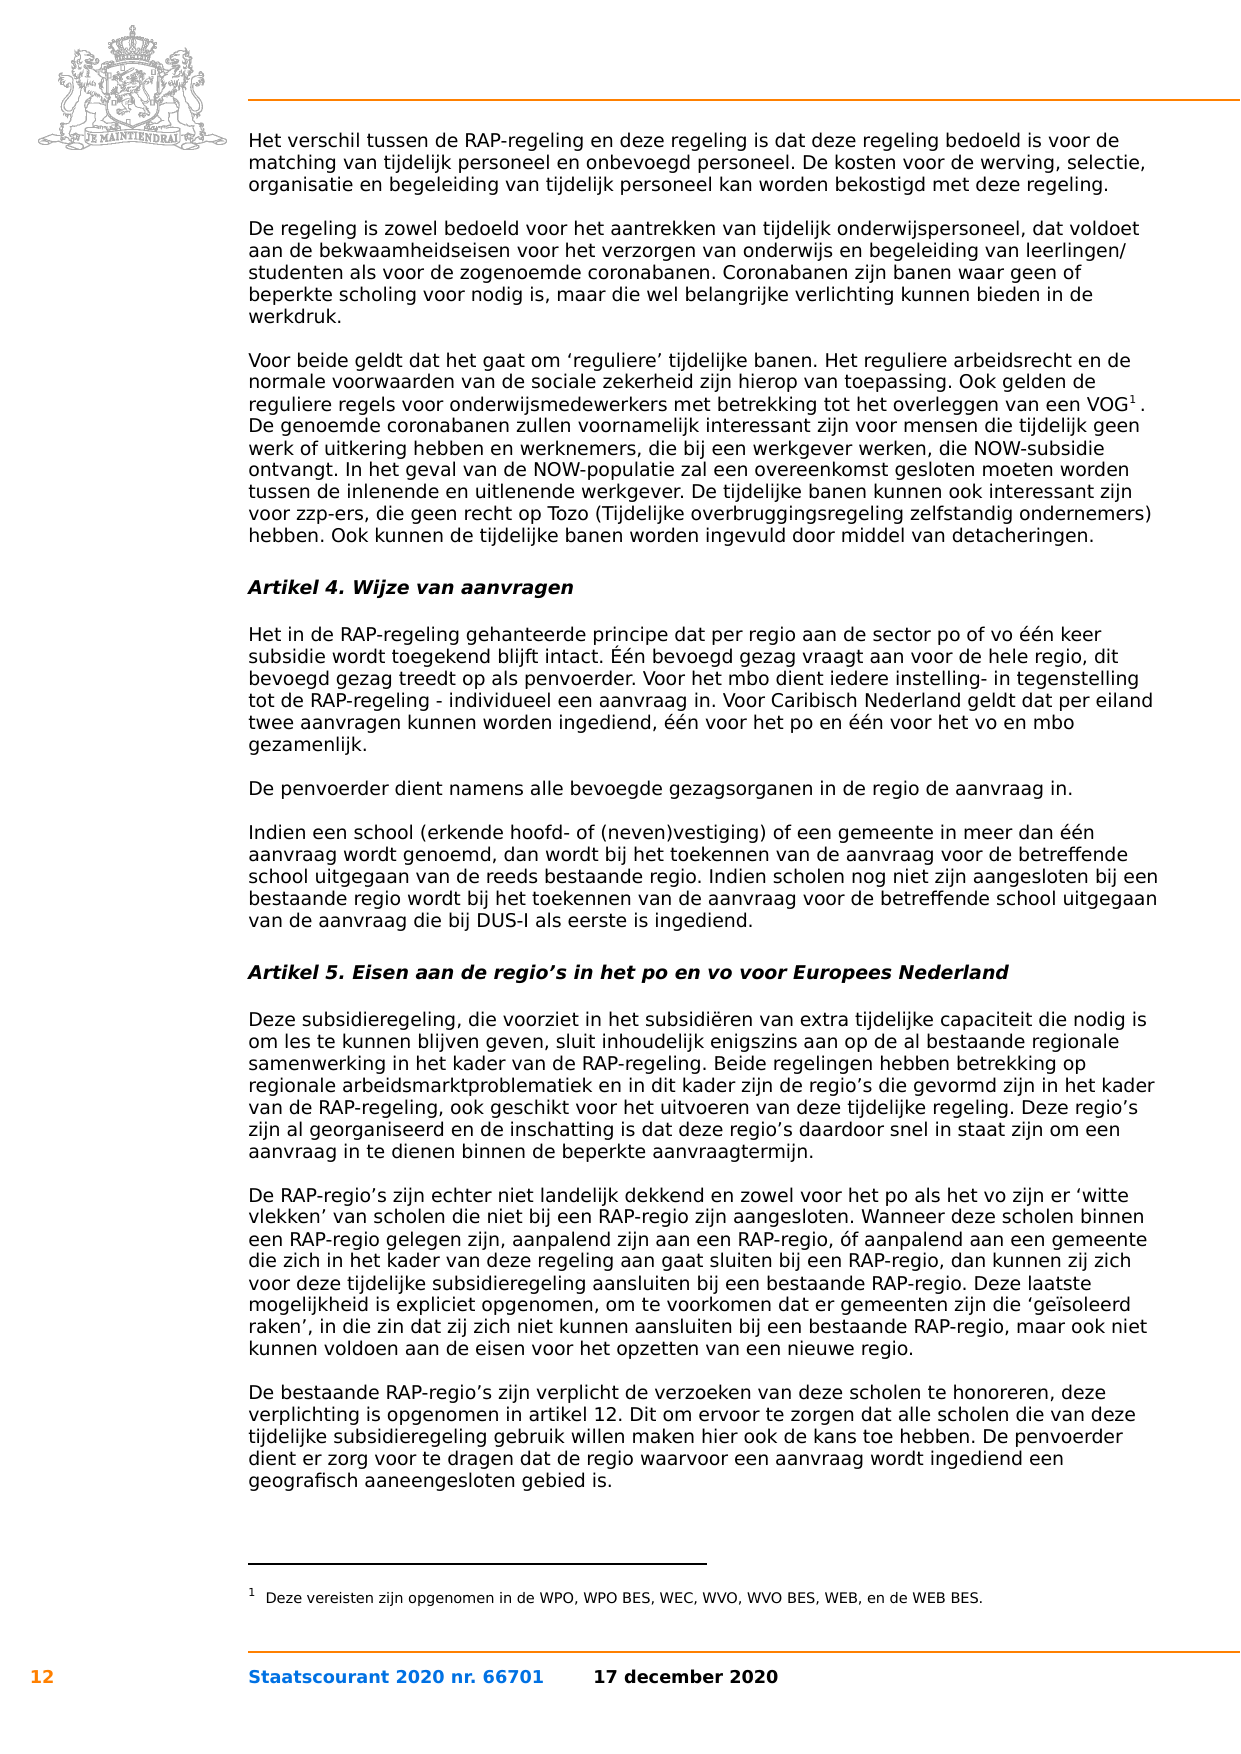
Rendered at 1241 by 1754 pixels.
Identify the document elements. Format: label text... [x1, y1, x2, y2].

subtitle Artikel 5. Eisen aan de regio’s in het po en vo voor Europees Nederland [248, 962, 1163, 984]
text De regeling is zowel bedoeld voor het aantrekken van tijdelijk onderwijspersoneel, dat voldoet aan de bekwaamheidseisen voor het verzorgen van onderwijs en begeleiding van leerlingen/ studenten als voor de zogenoemde coronabanen. Coronabanen zijn banen waar geen of beperkte scholing voor nodig is, maar die wel belangrijke verlichting kunnen bieden in de werkdruk. [248, 218, 1163, 328]
text De bestaande RAP-regio’s zijn verplicht de verzoeken van deze scholen te honoreren, deze verplichting is opgenomen in artikel 12. Dit om ervoor te zorgen dat alle scholen die van deze tijdelijke subsidieregeling gebruik willen maken hier ook de kans toe hebben. De penvoerder dient er zorg voor te dragen dat de regio waarvoor een aanvraag wordt ingediend een geografisch aaneengesloten gebied is. [248, 1382, 1163, 1492]
picture [38, 25, 227, 150]
text Het in de RAP-regeling gehanteerde principe dat per regio aan de sector po of vo één keer subsidie wordt toegekend blijft intact. Één bevoegd gezag vraagt aan voor de hele regio, dit bevoegd gezag treedt op als penvoerder. Voor het mbo dient iedere instelling- in tegenstelling tot de RAP-regeling - individueel een aanvraag in. Voor Caribisch Nederland geldt dat per eiland twee aanvragen kunnen worden ingediend, één voor het po en één voor het vo en mbo gezamenlijk. [248, 624, 1163, 756]
text Deze vereisten zijn opgenomen in de WPO, WPO BES, WEC, WVO, WVO BES, WEB, en de WEB BES. [248, 1586, 1163, 1608]
subtitle Artikel 4. Wijze van aanvragen [248, 577, 1163, 599]
text De RAP-regio’s zijn echter niet landelijk dekkend en zowel voor het po als het vo zijn er ‘witte vlekken’ van scholen die niet bij een RAP-regio zijn aangesloten. Wanneer deze scholen binnen een RAP-regio gelegen zijn, aanpalend zijn aan een RAP-regio, óf aanpalend aan een gemeente die zich in het kader van deze regeling aan gaat sluiten bij een RAP-regio, dan kunnen zij zich voor deze tijdelijke subsidieregeling aansluiten bij een bestaande RAP-regio. Deze laatste mogelijkheid is expliciet opgenomen, om te voorkomen dat er gemeenten zijn die ‘geïsoleerd raken’, in die zin dat zij zich niet kunnen aansluiten bij een bestaande RAP-regio, maar ook niet kunnen voldoen aan de eisen voor het opzetten van een nieuwe regio. [248, 1184, 1163, 1360]
text Deze subsidieregeling, die voorziet in het subsidiëren van extra tijdelijke capaciteit die nodig is om les te kunnen blijven geven, sluit inhoudelijk enigszins aan op de al bestaande regionale samenwerking in het kader van de RAP-regeling. Beide regelingen hebben betrekking op regionale arbeidsmarktproblematiek en in dit kader zijn de regio’s die gevormd zijn in het kader van de RAP-regeling, ook geschikt voor het uitvoeren van deze tijdelijke regeling. Deze regio’s zijn al georganiseerd en de inschatting is dat deze regio’s daardoor snel in staat zijn om een aanvraag in te dienen binnen de beperkte aanvraagtermijn. [248, 1009, 1163, 1163]
text Het verschil tussen de RAP-regeling en deze regeling is dat deze regeling bedoeld is voor de matching van tijdelijk personeel en onbevoegd personeel. De kosten voor de werving, selectie, organisatie en begeleiding van tijdelijk personeel kan worden bekostigd met deze regeling. [248, 130, 1163, 196]
text Indien een school (erkende hoofd- of (neven)vestiging) of een gemeente in meer dan één aanvraag wordt genoemd, dan wordt bij het toekennen van de aanvraag voor de betreffende school uitgegaan van de reeds bestaande regio. Indien scholen nog niet zijn aangesloten bij een bestaande regio wordt bij het toekennen van de aanvraag voor de betreffende school uitgegaan van de aanvraag die bij DUS-I als eerste is ingediend. [248, 822, 1163, 932]
text Voor beide geldt dat het gaat om ‘reguliere’ tijdelijke banen. Het reguliere arbeidsrecht en de normale voorwaarden van de sociale zekerheid zijn hierop van toepassing. Ook gelden de reguliere regels voor onderwijsmedewerkers met betrekking tot het overleggen van een VOG. De genoemde coronabanen zullen voornamelijk interessant zijn voor mensen die tijdelijk geen werk of uitkering hebben en werknemers, die bij een werkgever werken, die NOW-subsidie ontvangt. In het geval van de NOW-populatie zal een overeenkomst gesloten moeten worden tussen de inlenende en uitlenende werkgever. De tijdelijke banen kunnen ook interessant zijn voor zzp-ers, die geen recht op Tozo (Tijdelijke overbruggingsregeling zelfstandig ondernemers) hebben. Ook kunnen de tijdelijke banen worden ingevuld door middel van detacheringen. [248, 349, 1163, 547]
text De penvoerder dient namens alle bevoegde gezagsorganen in de regio de aanvraag in. [248, 778, 1163, 800]
